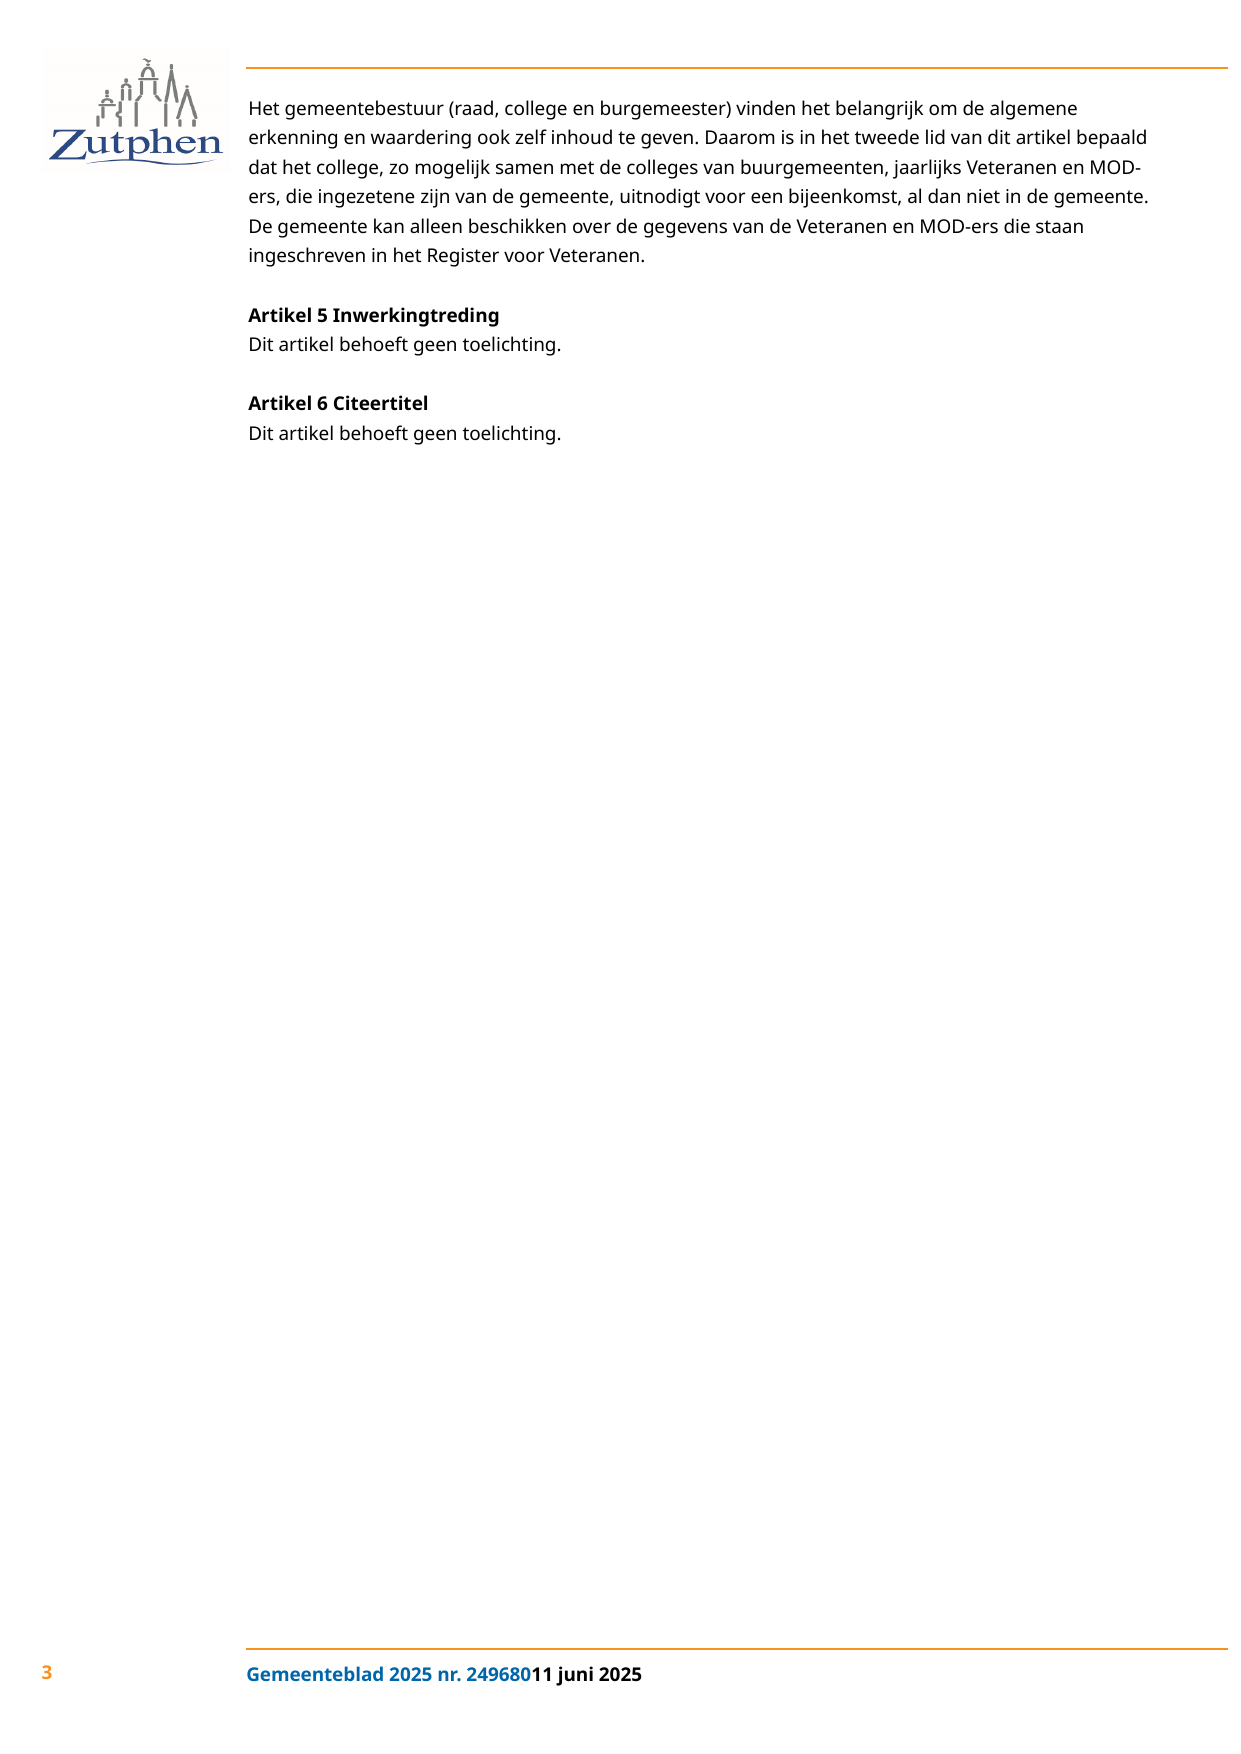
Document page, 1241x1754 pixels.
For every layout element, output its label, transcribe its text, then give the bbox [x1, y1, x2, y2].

text Dit artikel behoeft geen toelichting. [248, 331, 1152, 357]
text Dit artikel behoeft geen toelichting. [248, 420, 1152, 446]
text Artikel 6 Citeertitel [248, 391, 1152, 416]
text Artikel 5 Inwerkingtreding [248, 302, 1152, 328]
text Het gemeentebestuur (raad, college en burgemeester) vinden het belangrijk om de algemene erkenning en waardering ook zelf inhoud te geven. Daarom is in het tweede lid van dit artikel bepaald dat het college, zo mogelijk samen met de colleges van buurgemeenten, jaarlijks Veteranen en MOD-ers, die ingezetene zijn van de gemeente, uitnodigt voor een bijeenkomst, al dan niet in de gemeente. De gemeente kan alleen beschikken over de gegevens van de Veteranen en MOD-ers die staan ingeschreven in het Register voor Veteranen. [248, 95, 1152, 268]
picture [41, 47, 231, 172]
